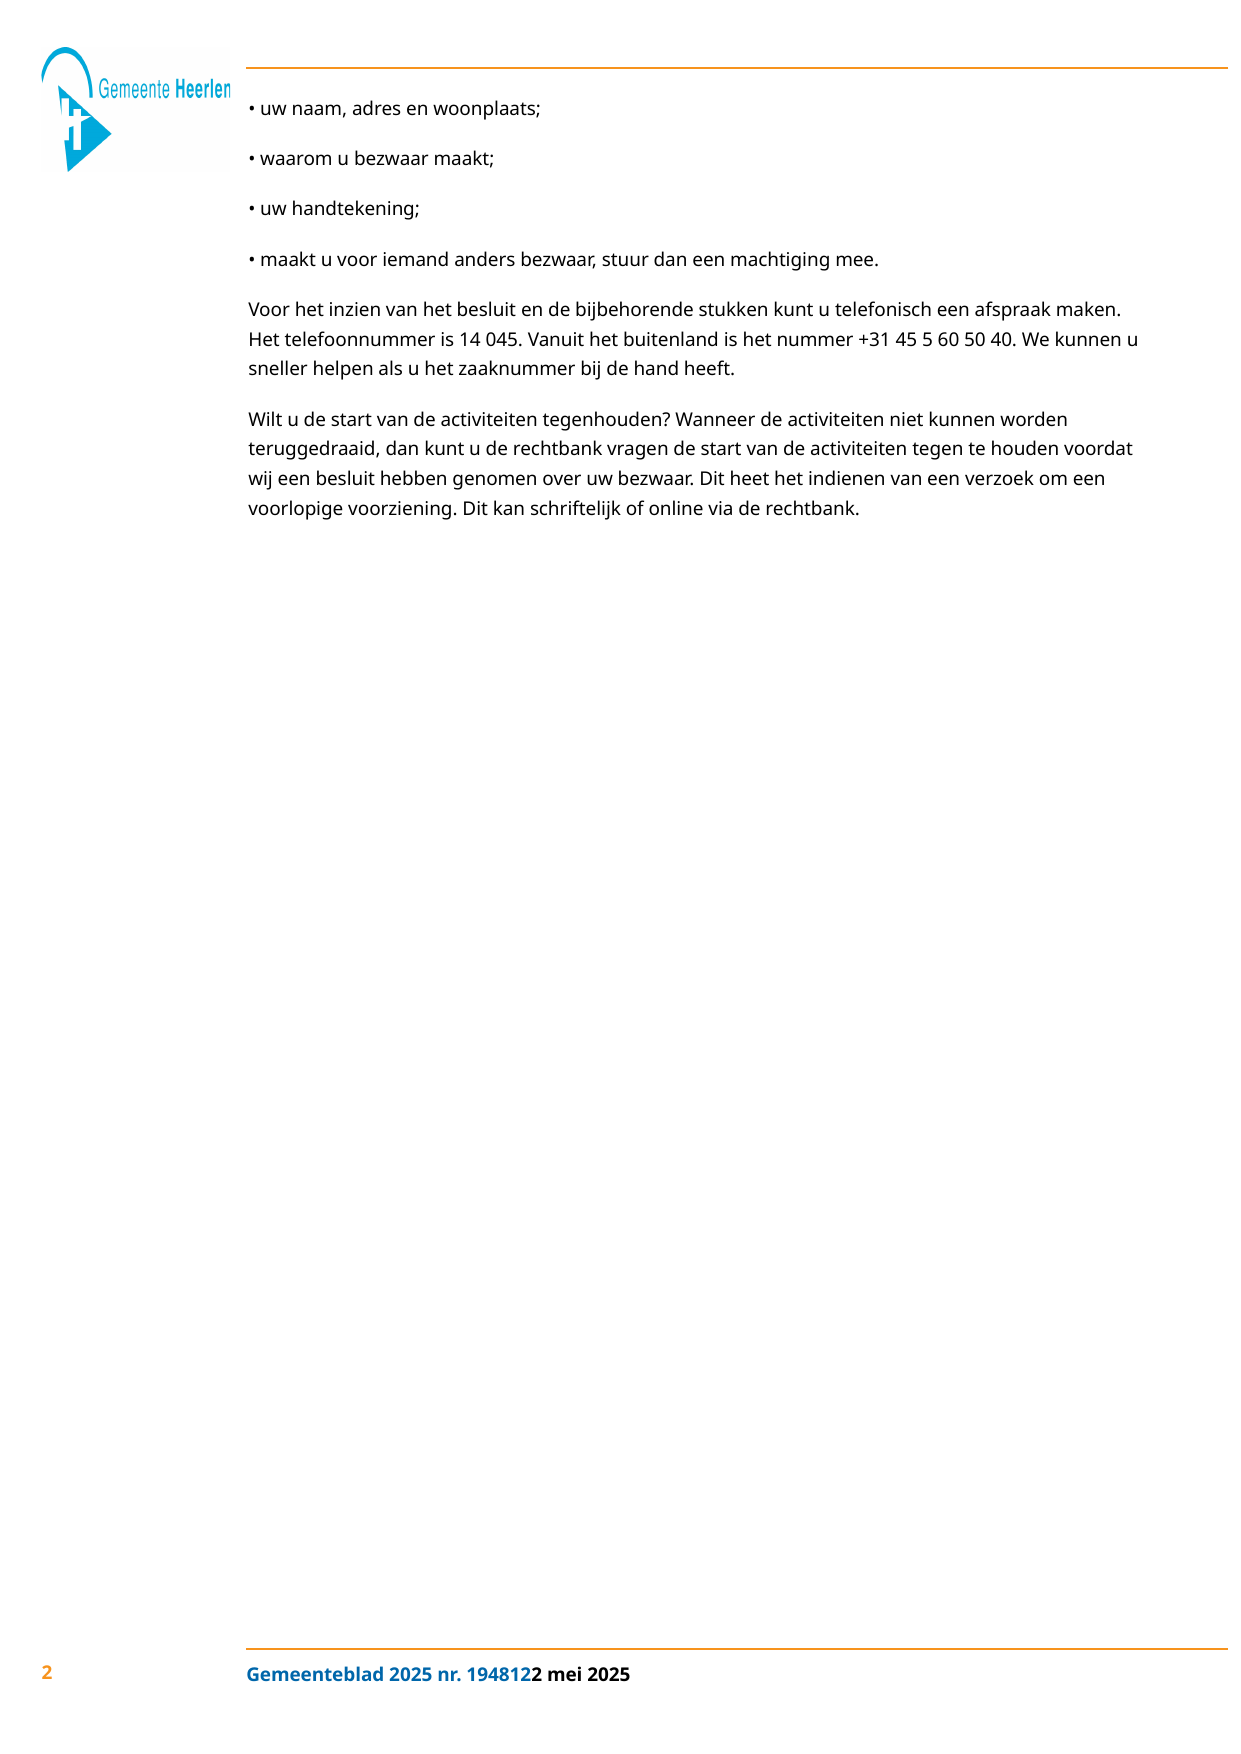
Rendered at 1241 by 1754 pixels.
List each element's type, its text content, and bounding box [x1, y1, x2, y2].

picture [41, 47, 231, 172]
text • maakt u voor iemand anders bezwaar, stuur dan een machtiging mee. [248, 246, 1152, 272]
text • uw naam, adres en woonplaats; [248, 95, 1152, 121]
picture [41, 47, 59, 70]
text Wilt u de start van de activiteiten tegenhouden? Wanneer de activiteiten niet kunnen worden teruggedraaid, dan kunt u de rechtbank vragen de start van de activiteiten tegen te houden voordat wij een besluit hebben genomen over uw bezwaar. Dit heet het indienen van een verzoek om een voorlopige voorziening. Dit kan schriftelijk of online via de rechtbank. [248, 406, 1152, 521]
text • waarom u bezwaar maakt; [248, 145, 1152, 171]
text • uw handtekening; [248, 196, 1152, 221]
text Voor het inzien van het besluit en de bijbehorende stukken kunt u telefonisch een afspraak maken. Het telefoonnummer is 14 045. Vanuit het buitenland is het nummer +31 45 5 60 50 40. We kunnen u sneller helpen als u het zaaknummer bij de hand heeft. [248, 296, 1152, 381]
